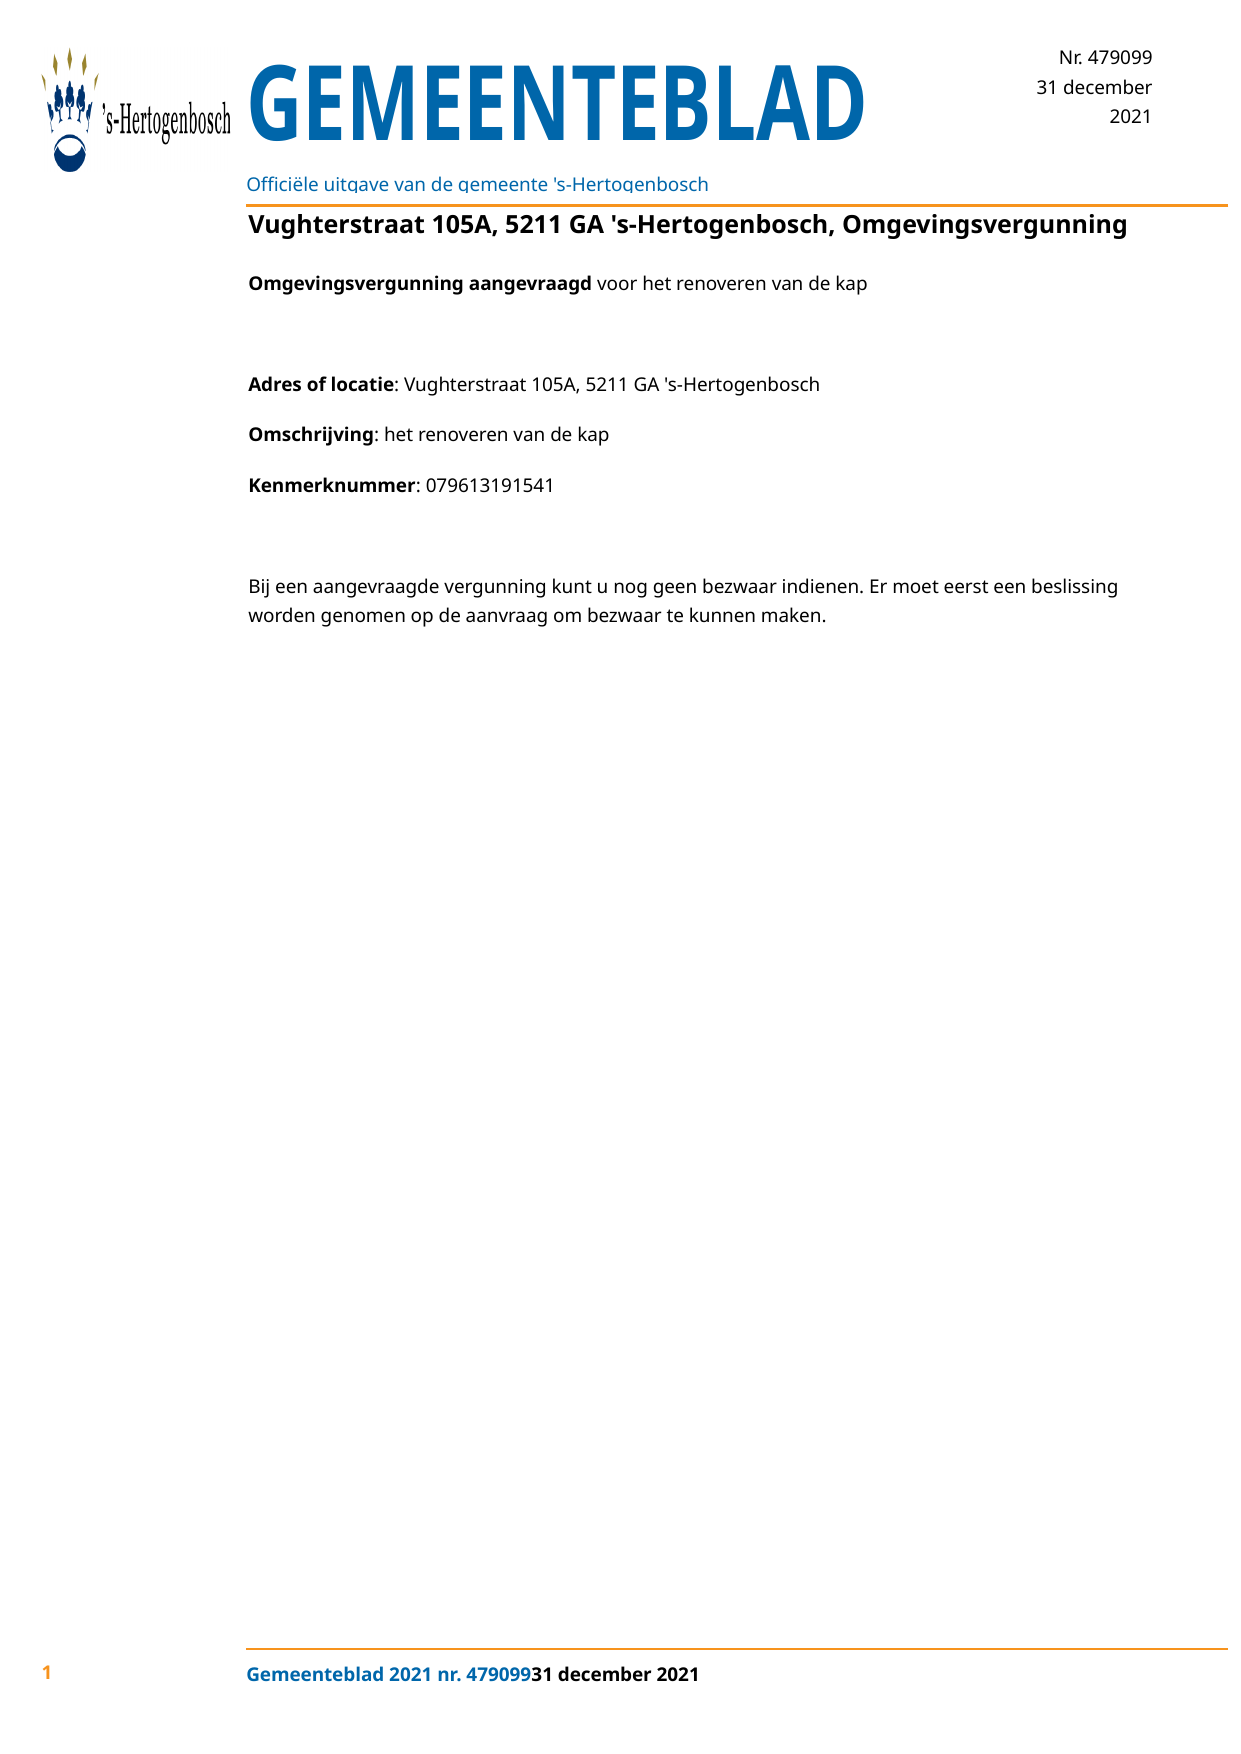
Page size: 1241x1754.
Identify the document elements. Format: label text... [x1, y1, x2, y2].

picture [41, 47, 231, 172]
text Vughterstraat 105A, 5211 GA 's-Hertogenbosch, Omgevingsvergunning [248, 207, 1152, 241]
text Bij een aangevraagde vergunning kunt u nog geen bezwaar indienen. Er moet eerst een beslissing worden genomen op de aanvraag om bezwaar te kunnen maken. [248, 573, 1152, 628]
text Omschrijving: het renoveren van de kap [248, 422, 1152, 447]
text Adres of locatie: Vughterstraat 105A, 5211 GA 's-Hertogenbosch [248, 371, 1152, 397]
text Omgevingsvergunning aangevraagd voor het renoveren van de kap [248, 270, 1152, 296]
text Kenmerknummer: 079613191541 [248, 472, 1152, 498]
